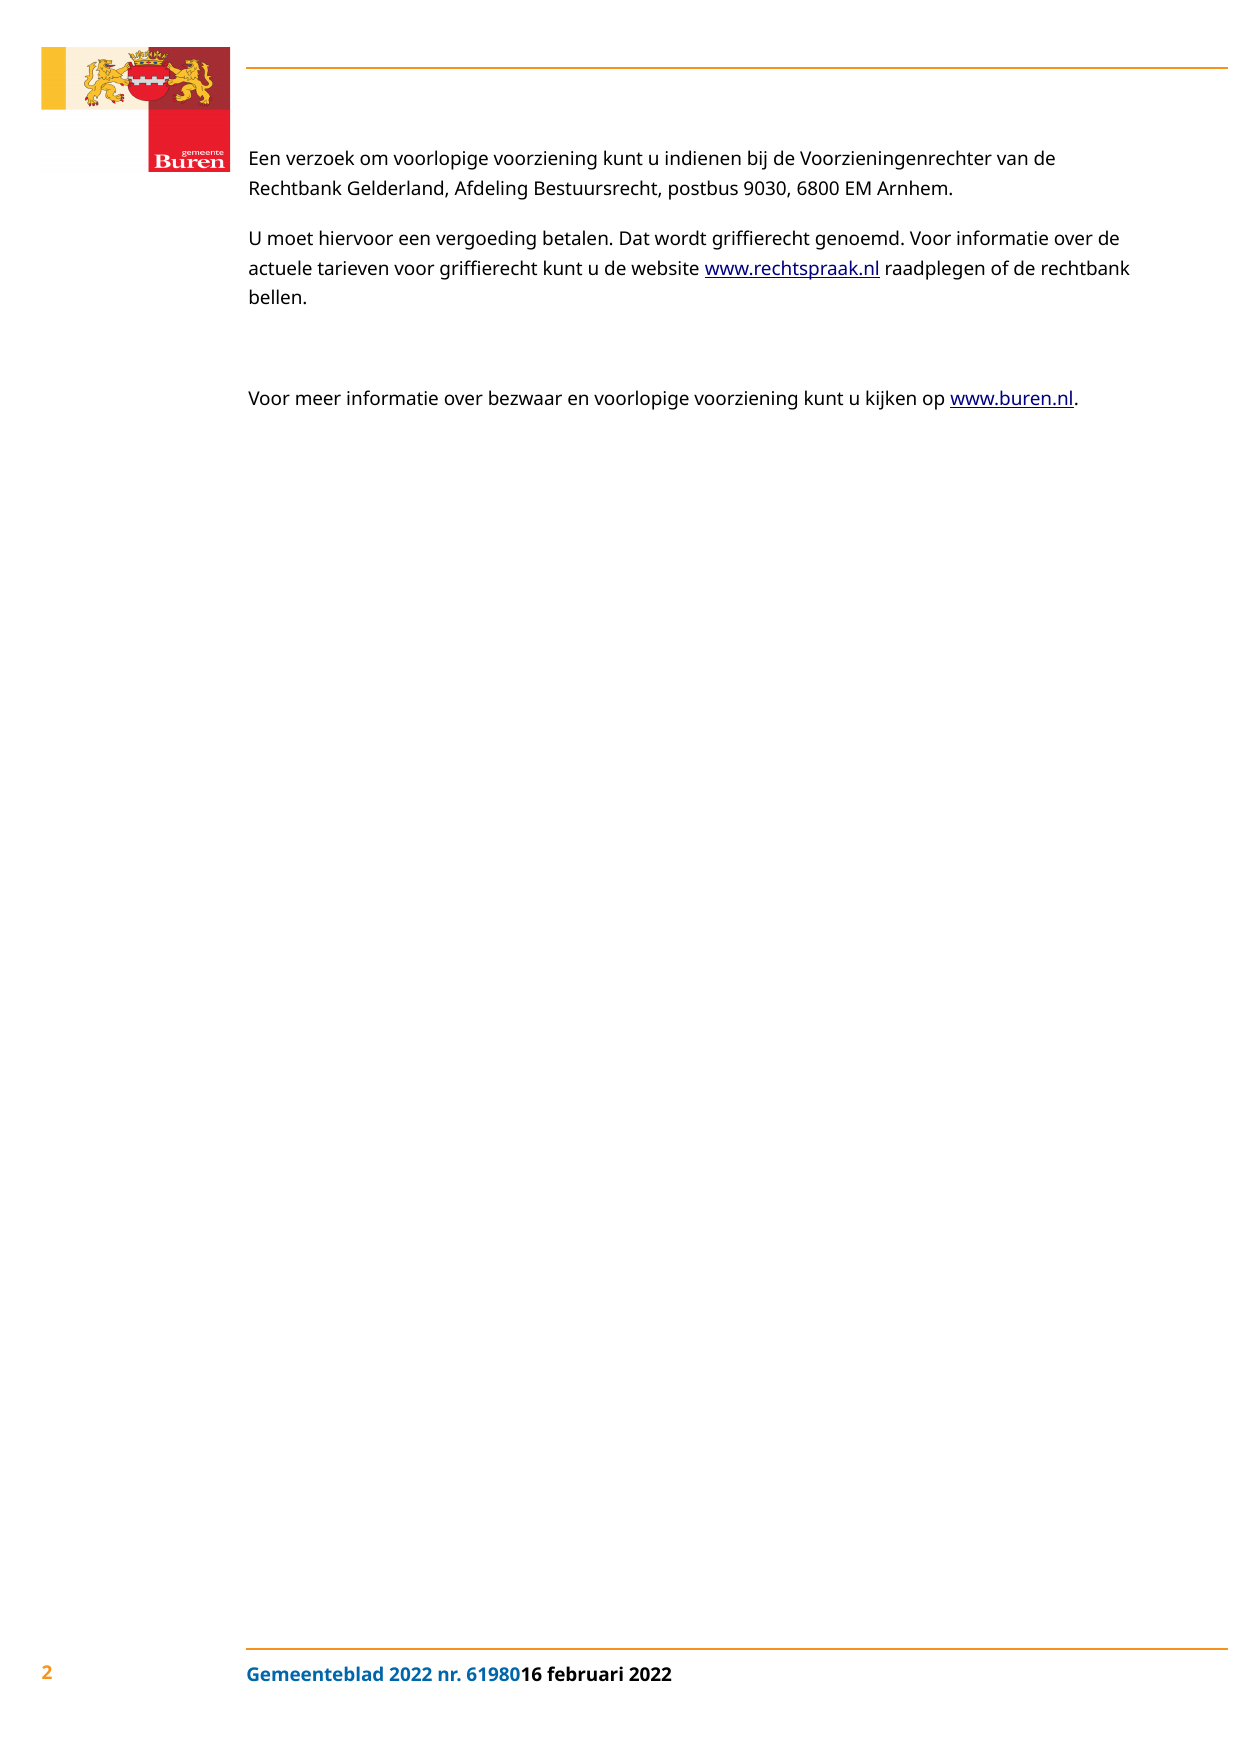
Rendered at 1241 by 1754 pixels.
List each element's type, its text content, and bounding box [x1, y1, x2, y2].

text Een verzoek om voorlopige voorziening kunt u indienen bij de Voorzieningenrechter van de Rechtbank Gelderland, Afdeling Bestuursrecht, postbus 9030, 6800 EM Arnhem. [248, 145, 1152, 201]
text Voor meer informatie over bezwaar en voorlopige voorziening kunt u kijken op www.buren.nl. [248, 385, 1152, 411]
picture [41, 47, 231, 172]
text U moet hiervoor een vergoeding betalen. Dat wordt griffierecht genoemd. Voor informatie over de actuele tarieven voor griffierecht kunt u de website www.rechtspraak.nl raadplegen of de rechtbank bellen. [248, 225, 1152, 310]
